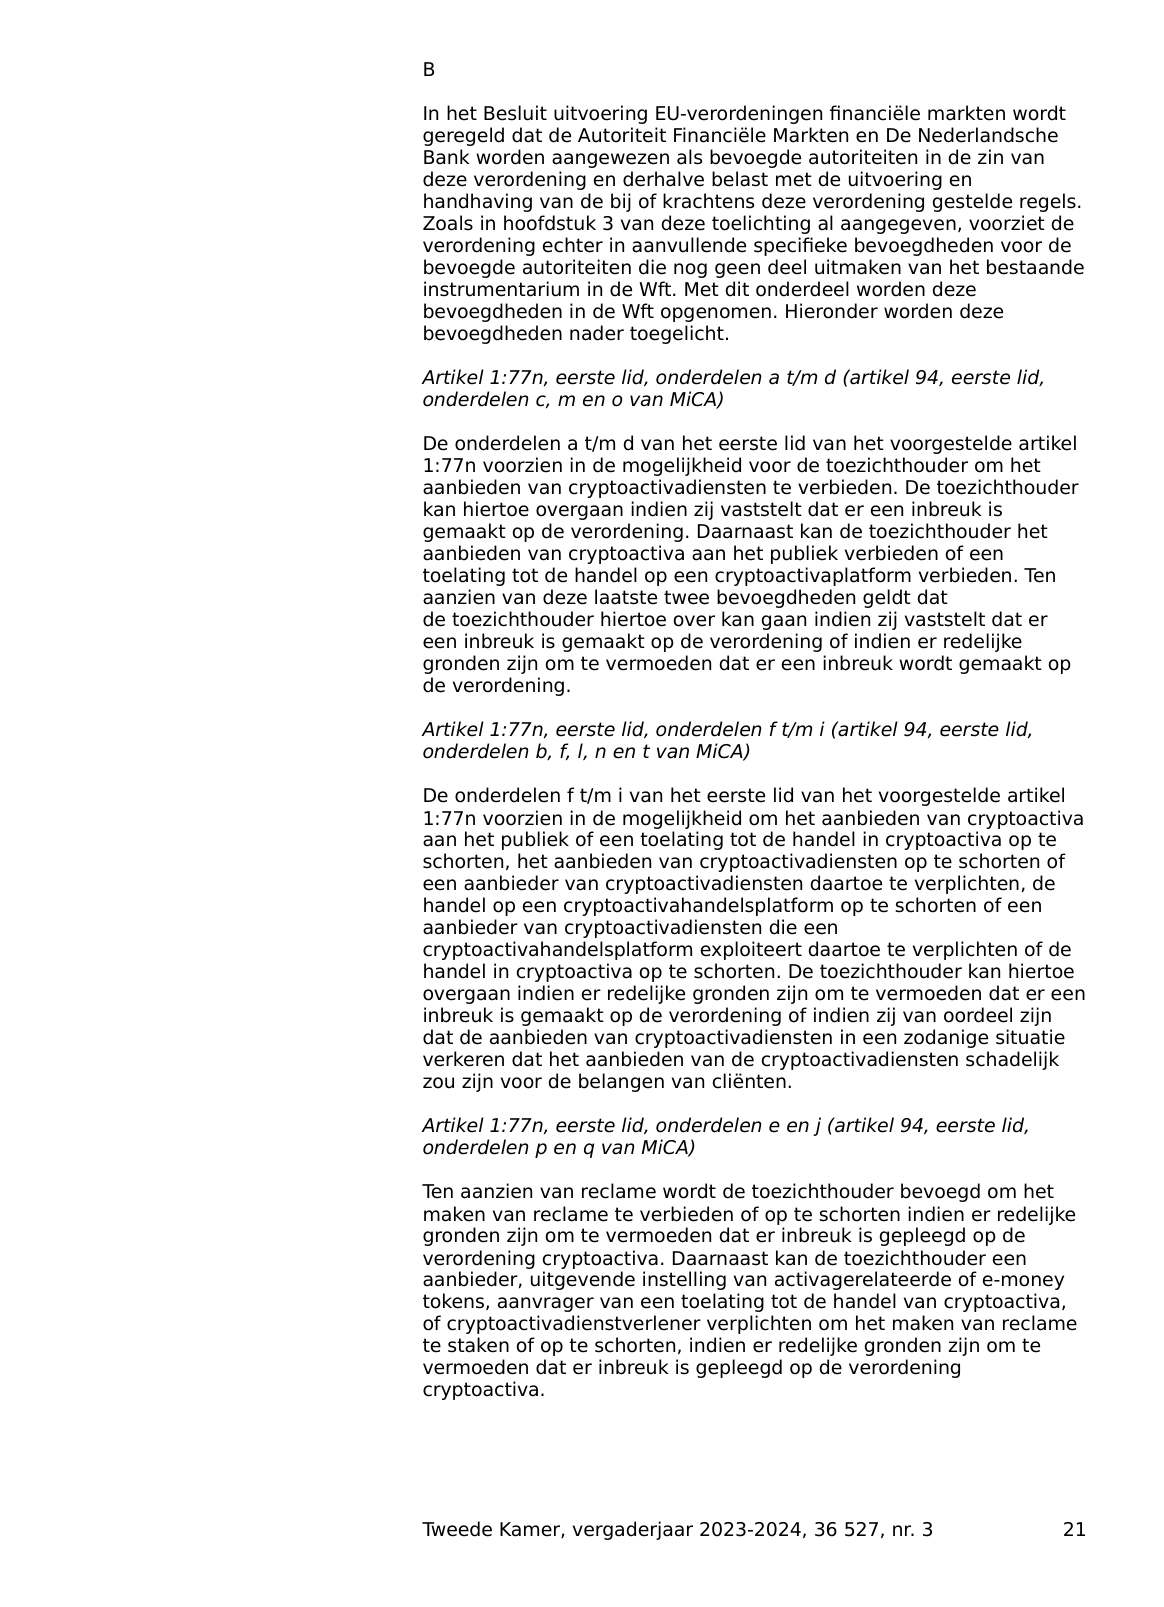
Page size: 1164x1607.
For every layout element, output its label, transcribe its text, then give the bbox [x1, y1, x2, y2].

subtitle Artikel 1:77n, eerste lid, onderdelen e en j (artikel 94, eerste lid, onderdelen p en q van MiCA) [422, 1115, 1087, 1159]
text In het Besluit uitvoering EU-verordeningen financiële markten wordt geregeld dat de Autoriteit Financiële Markten en De Nederlandsche Bank worden aangewezen als bevoegde autoriteiten in de zin van deze verordening en derhalve belast met de uitvoering en handhaving van de bij of krachtens deze verordening gestelde regels. Zoals in hoofdstuk 3 van deze toelichting al aangegeven, voorziet de verordening echter in aanvullende specifieke bevoegdheden voor de bevoegde autoriteiten die nog geen deel uitmaken van het bestaande instrumentarium in de Wft. Met dit onderdeel worden deze bevoegdheden in de Wft opgenomen. Hieronder worden deze bevoegdheden nader toegelicht. [422, 103, 1087, 345]
subtitle Artikel 1:77n, eerste lid, onderdelen f t/m i (artikel 94, eerste lid, onderdelen b, f, l, n en t van MiCA) [422, 719, 1087, 763]
text De onderdelen a t/m d van het eerste lid van het voorgestelde artikel 1:77n voorzien in de mogelijkheid voor de toezichthouder om het aanbieden van cryptoactivadiensten te verbieden. De toezichthouder kan hiertoe overgaan indien zij vaststelt dat er een inbreuk is gemaakt op de verordening. Daarnaast kan de toezichthouder het aanbieden van cryptoactiva aan het publiek verbieden of een toelating tot de handel op een cryptoactivaplatform verbieden. Ten aanzien van deze laatste twee bevoegdheden geldt dat [422, 433, 1087, 609]
subtitle Artikel 1:77n, eerste lid, onderdelen a t/m d (artikel 94, eerste lid, onderdelen c, m en o van MiCA) [422, 367, 1087, 411]
subtitle B [422, 59, 1087, 81]
text de toezichthouder hiertoe over kan gaan indien zij vaststelt dat er een inbreuk is gemaakt op de verordening of indien er redelijke gronden zijn om te vermoeden dat er een inbreuk wordt gemaakt op de verordening. [422, 609, 1087, 697]
text Ten aanzien van reclame wordt de toezichthouder bevoegd om het maken van reclame te verbieden of op te schorten indien er redelijke gronden zijn om te vermoeden dat er inbreuk is gepleegd op de verordening cryptoactiva. Daarnaast kan de toezichthouder een aanbieder, uitgevende instelling van activagerelateerde of e-money tokens, aanvrager van een toelating tot de handel van cryptoactiva, of cryptoactivadienstverlener verplichten om het maken van reclame te staken of op te schorten, indien er redelijke gronden zijn om te vermoeden dat er inbreuk is gepleegd op de verordening cryptoactiva. [422, 1181, 1087, 1401]
text De onderdelen f t/m i van het eerste lid van het voorgestelde artikel 1:77n voorzien in de mogelijkheid om het aanbieden van cryptoactiva aan het publiek of een toelating tot de handel in cryptoactiva op te schorten, het aanbieden van cryptoactivadiensten op te schorten of een aanbieder van cryptoactivadiensten daartoe te verplichten, de handel op een cryptoactivahandelsplatform op te schorten of een aanbieder van cryptoactivadiensten die een cryptoactivahandelsplatform exploiteert daartoe te verplichten of de handel in cryptoactiva op te schorten. De toezichthouder kan hiertoe overgaan indien er redelijke gronden zijn om te vermoeden dat er een inbreuk is gemaakt op de verordening of indien zij van oordeel zijn dat de aanbieden van cryptoactivadiensten in een zodanige situatie verkeren dat het aanbieden van de cryptoactivadiensten schadelijk zou zijn voor de belangen van cliënten. [422, 785, 1087, 1093]
